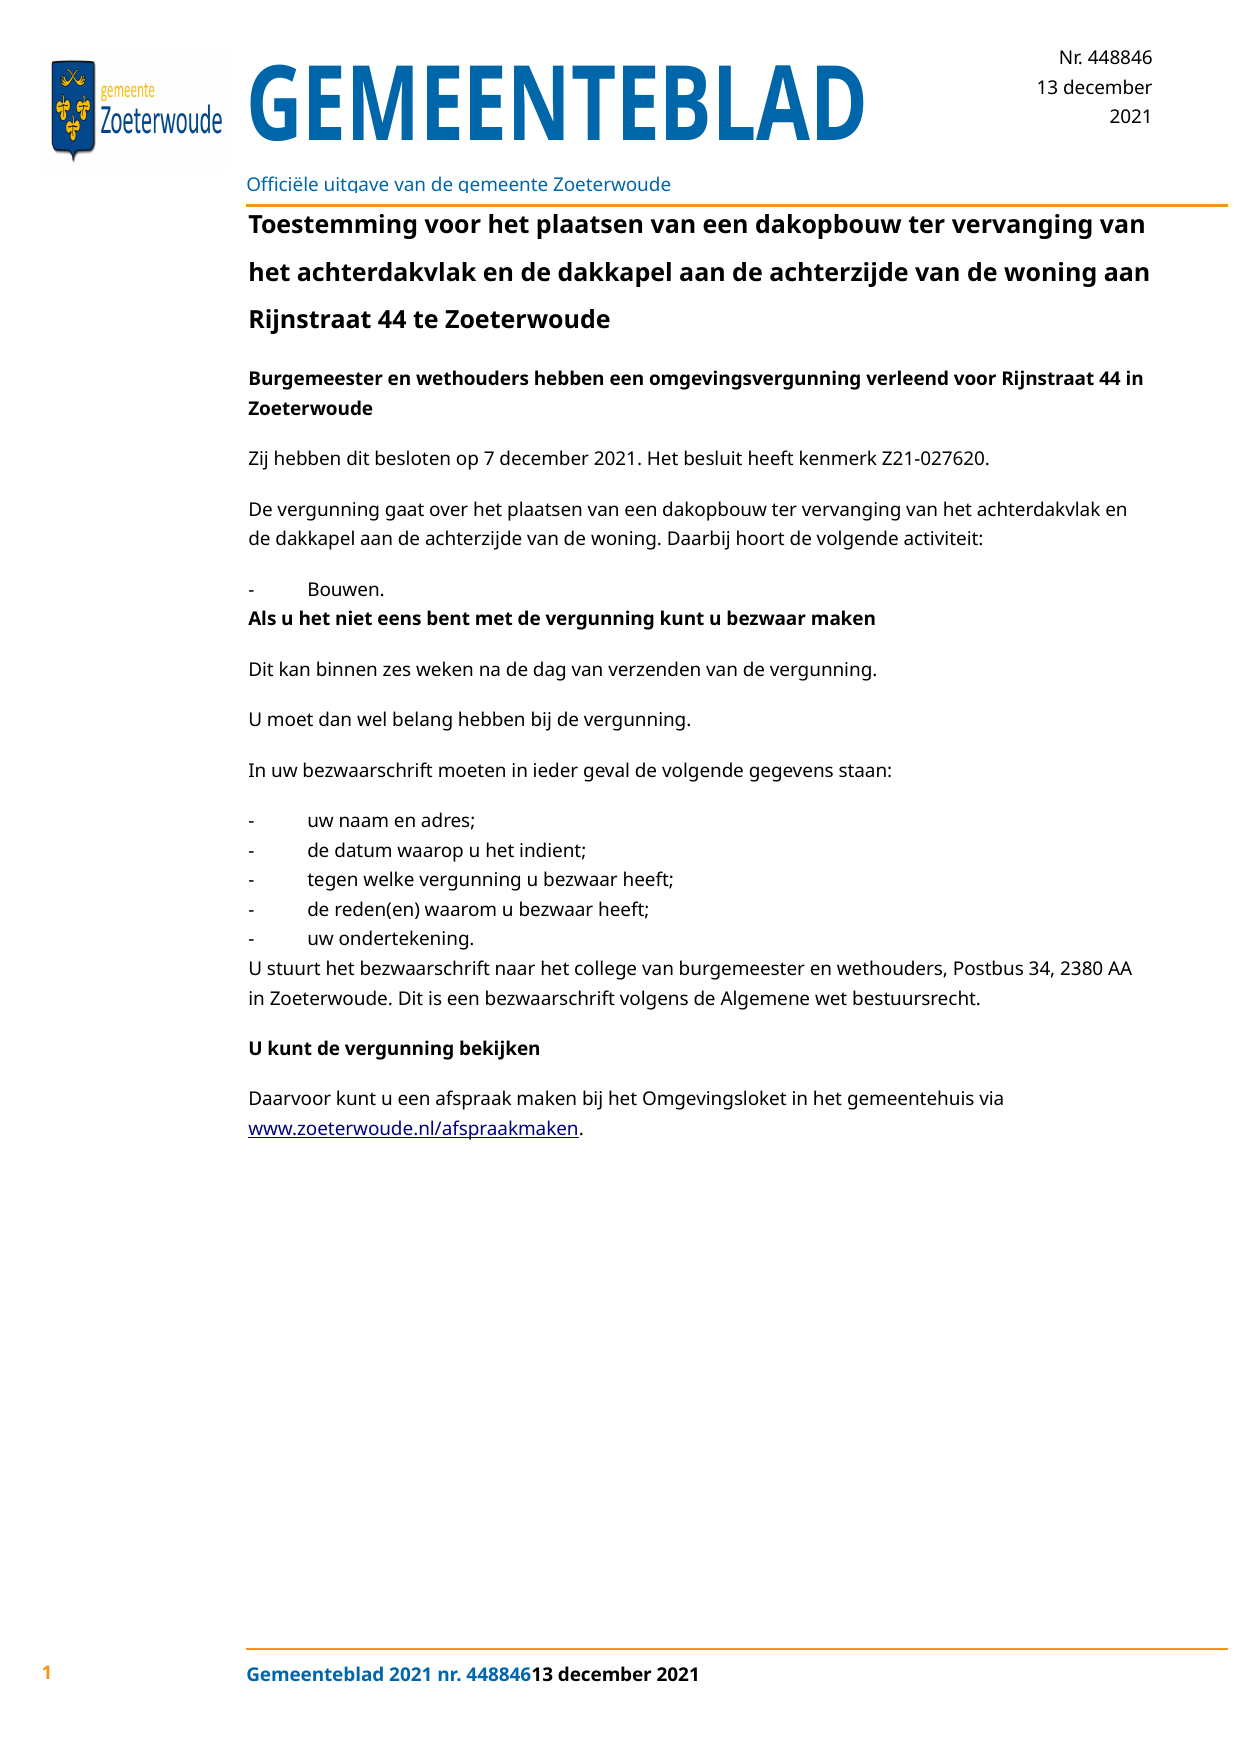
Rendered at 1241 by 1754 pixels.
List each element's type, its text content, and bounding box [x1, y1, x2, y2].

text Zij hebben dit besloten op 7 december 2021. Het besluit heeft kenmerk Z21-027620. [248, 446, 1152, 471]
text U stuurt het bezwaarschrift naar het college van burgemeester en wethouders, Postbus 34, 2380 AA in Zoeterwoude. Dit is een bezwaarschrift volgens de Algemene wet bestuursrecht. [248, 955, 1152, 1010]
text U moet dan wel belang hebben bij de vergunning. [248, 706, 1152, 732]
text Dit kan binnen zes weken na de dag van verzenden van de vergunning. [248, 656, 1152, 682]
text Burgemeester en wethouders hebben een omgevingsvergunning verleend voor Rijnstraat 44 in Zoeterwoude [248, 366, 1152, 421]
list de datum waarop u het indient; [248, 837, 1152, 862]
text Daarvoor kunt u een afspraak maken bij het Omgevingsloket in het gemeentehuis via www.zoeterwoude.nl/afspraakmaken. [248, 1086, 1152, 1141]
text De vergunning gaat over het plaatsen van een dakopbouw ter vervanging van het achterdakvlak en de dakkapel aan de achterzijde van de woning. Daarbij hoort de volgende activiteit: [248, 496, 1152, 551]
picture [41, 47, 231, 172]
text In uw bezwaarschrift moeten in ieder geval de volgende gegevens staan: [248, 757, 1152, 782]
list Bouwen. [248, 576, 1152, 602]
list uw naam en adres; [248, 807, 1152, 833]
text U kunt de vergunning bekijken [248, 1035, 1152, 1061]
list de reden(en) waarom u bezwaar heeft; [248, 896, 1152, 922]
text Toestemming voor het plaatsen van een dakopbouw ter vervanging van het achterdakvlak en de dakkapel aan de achterzijde van de woning aan Rijnstraat 44 te Zoeterwoude [248, 207, 1152, 336]
text Als u het niet eens bent met de vergunning kunt u bezwaar maken [248, 606, 1152, 631]
list uw ondertekening. [248, 926, 1152, 951]
list tegen welke vergunning u bezwaar heeft; [248, 866, 1152, 892]
